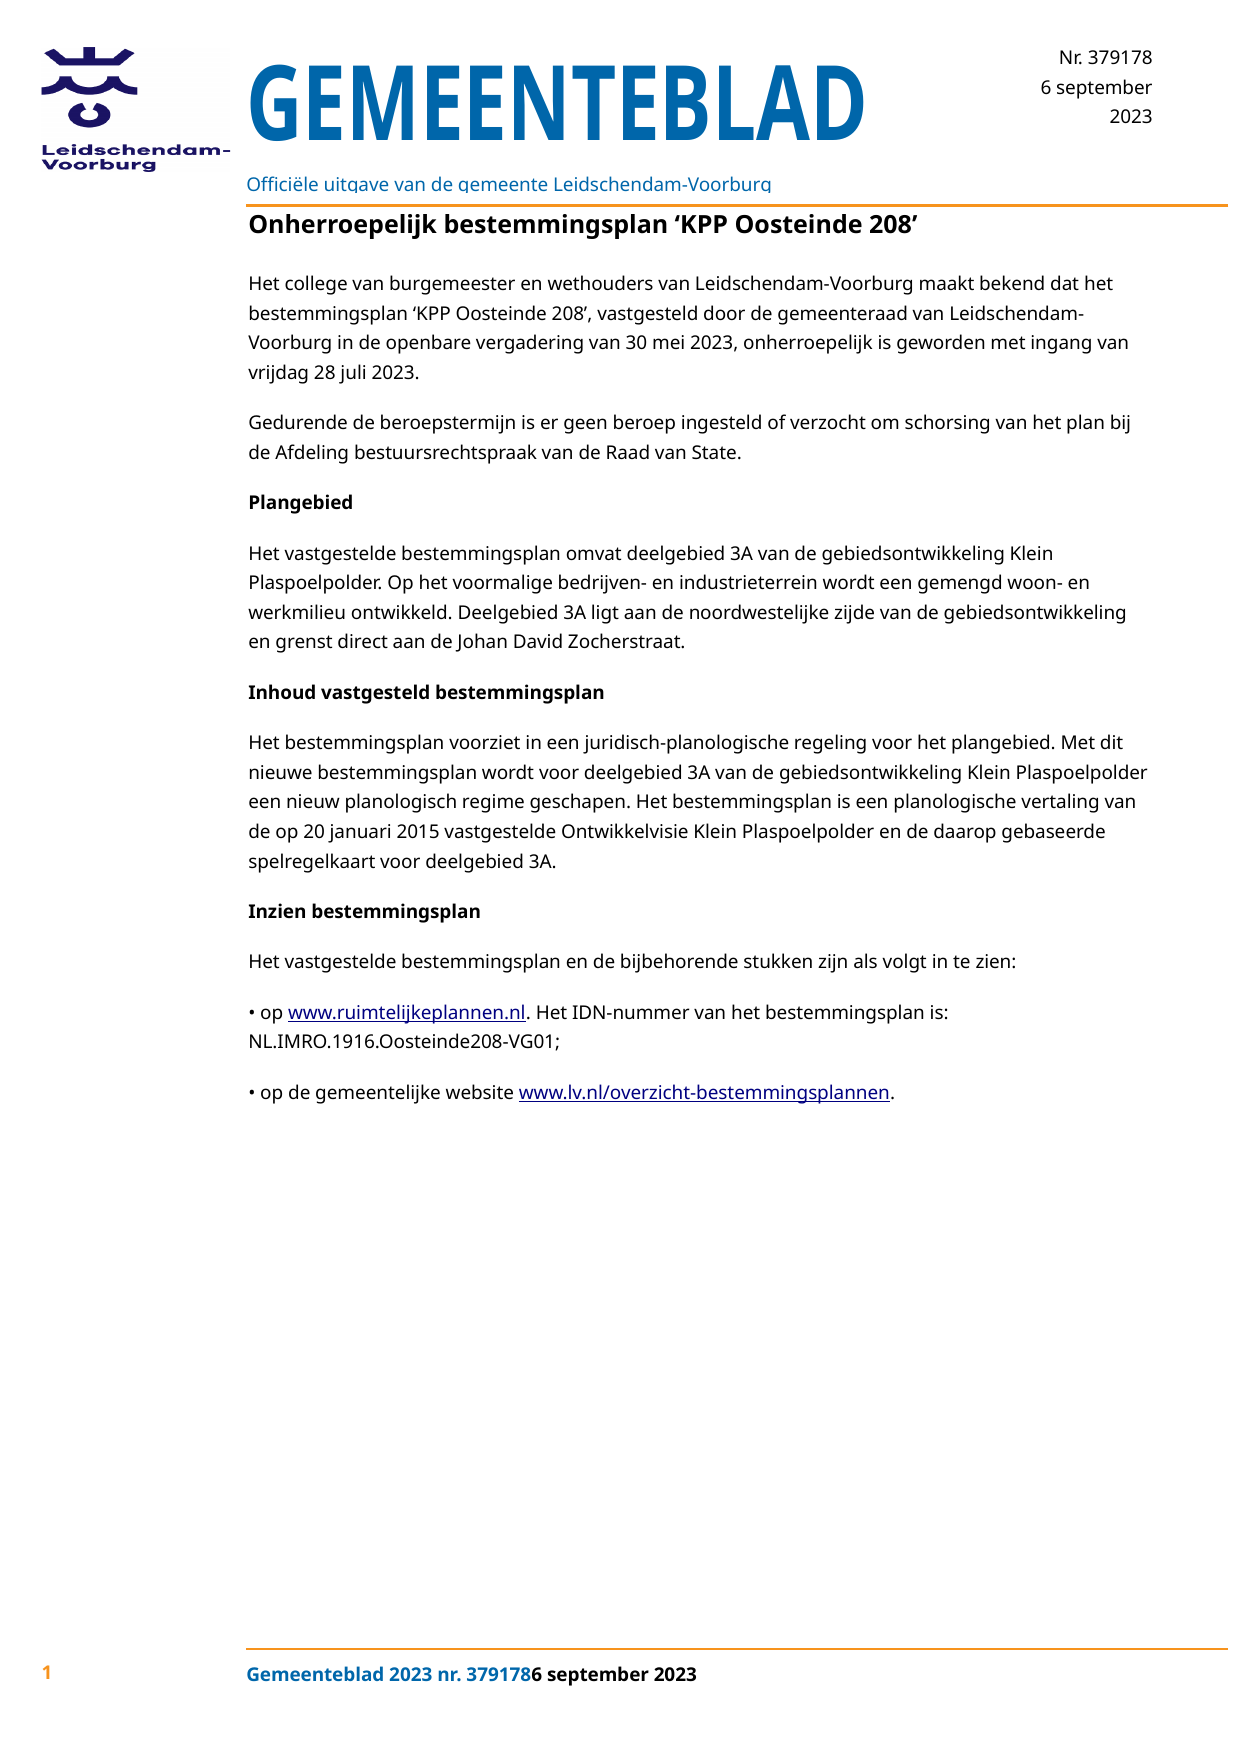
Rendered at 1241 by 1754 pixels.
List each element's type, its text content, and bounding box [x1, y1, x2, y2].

text • op de gemeentelijke website www.lv.nl/overzicht-bestemmingsplannen. [248, 1079, 1152, 1105]
text Het vastgestelde bestemmingsplan omvat deelgebied 3A van de gebiedsontwikkeling Klein Plaspoelpolder. Op het voormalige bedrijven- en industrieterrein wordt een gemengd woon- en werkmilieu ontwikkeld. Deelgebied 3A ligt aan de noordwestelijke zijde van de gebiedsontwikkeling en grenst direct aan de Johan David Zocherstraat. [248, 540, 1152, 654]
text Het bestemmingsplan voorziet in een juridisch-planologische regeling voor het plangebied. Met dit nieuwe bestemmingsplan wordt voor deelgebied 3A van de gebiedsontwikkeling Klein Plaspoelpolder een nieuw planologisch regime geschapen. Het bestemmingsplan is een planologische vertaling van de op 20 januari 2015 vastgestelde Ontwikkelvisie Klein Plaspoelpolder en de daarop gebaseerde spelregelkaart voor deelgebied 3A. [248, 729, 1152, 873]
text Het vastgestelde bestemmingsplan en de bijbehorende stukken zijn als volgt in te zien: [248, 949, 1152, 974]
text Gedurende de beroepstermijn is er geen beroep ingesteld of verzocht om schorsing van het plan bij de Afdeling bestuursrechtspraak van de Raad van State. [248, 409, 1152, 465]
text Plangebied [248, 489, 1152, 515]
text Het college van burgemeester en wethouders van Leidschendam-Voorburg maakt bekend dat het bestemmingsplan ‘KPP Oosteinde 208’, vastgesteld door de gemeenteraad van Leidschendam-Voorburg in de openbare vergadering van 30 mei 2023, onherroepelijk is geworden met ingang van vrijdag 28 juli 2023. [248, 270, 1152, 385]
text • op www.ruimtelijkeplannen.nl. Het IDN-nummer van het bestemmingsplan is: NL.IMRO.1916.Oosteinde208-VG01; [248, 999, 1152, 1054]
text Inzien bestemmingsplan [248, 898, 1152, 924]
picture [41, 47, 231, 172]
text Inhoud vastgesteld bestemmingsplan [248, 679, 1152, 705]
text Onherroepelijk bestemmingsplan ‘KPP Oosteinde 208’ [248, 207, 1152, 241]
